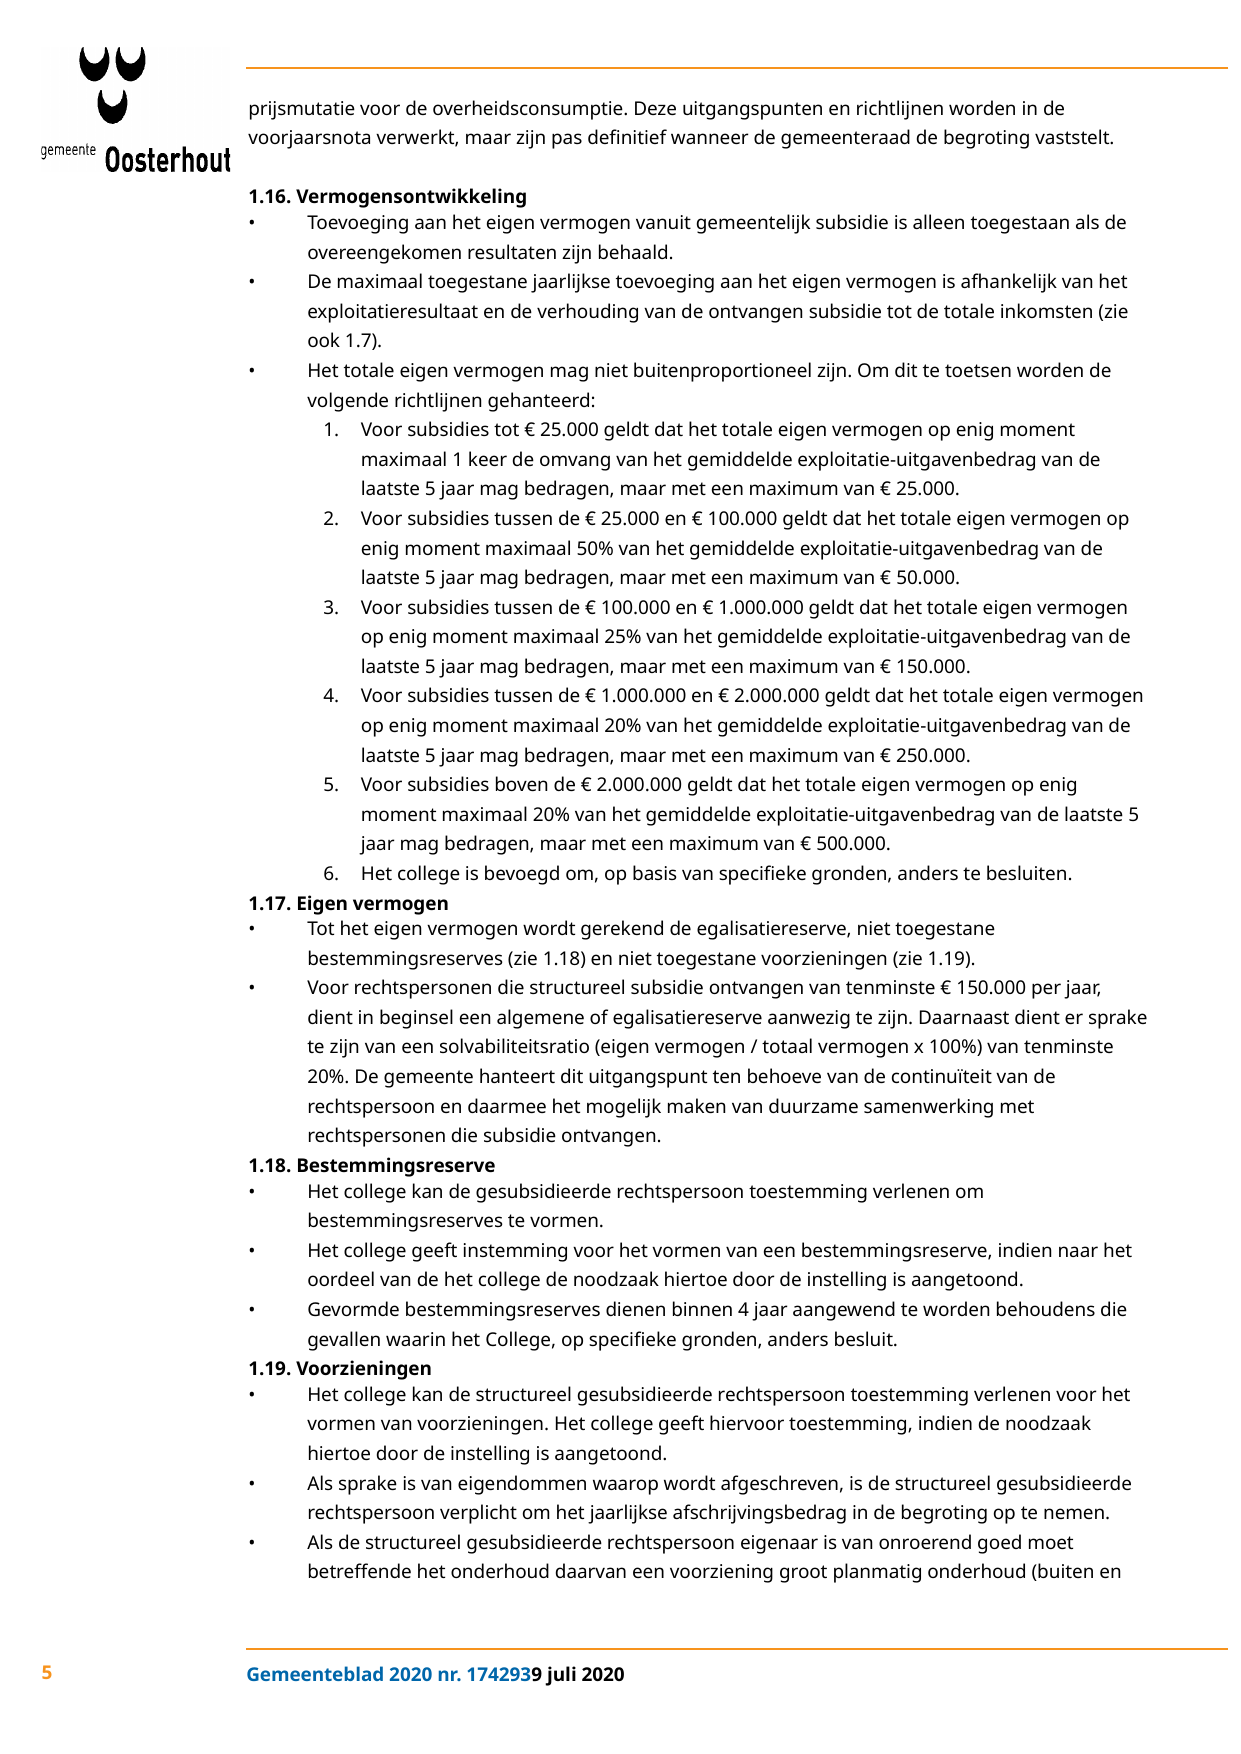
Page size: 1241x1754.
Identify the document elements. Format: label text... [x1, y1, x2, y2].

list Voor subsidies tussen de € 25.000 en € 100.000 geldt dat het totale eigen vermogen op enig moment maximaal 50% van het gemiddelde exploitatie-uitgavenbedrag van de laatste 5 jaar mag bedragen, maar met een maximum van € 50.000. [323, 505, 1152, 590]
list Het college geeft instemming voor het vormen van een bestemmingsreserve, indien naar het oordeel van de het college de noodzaak hiertoe door de instelling is aangetoond. [248, 1237, 1152, 1292]
list De maximaal toegestane jaarlijkse toevoeging aan het eigen vermogen is afhankelijk van het exploitatieresultaat en de verhouding van de ontvangen subsidie tot de totale inkomsten (zie ook 1.7). [248, 268, 1152, 353]
list Voor subsidies boven de € 2.000.000 geldt dat het totale eigen vermogen op enig moment maximaal 20% van het gemiddelde exploitatie-uitgavenbedrag van de laatste 5 jaar mag bedragen, maar met een maximum van € 500.000. [323, 771, 1152, 856]
text prijsmutatie voor de overheidsconsumptie. Deze uitgangspunten en richtlijnen worden in de voorjaarsnota verwerkt, maar zijn pas definitief wanneer de gemeenteraad de begroting vaststelt. [248, 95, 1152, 150]
list Voor rechtspersonen die structureel subsidie ontvangen van tenminste € 150.000 per jaar, dient in beginsel een algemene of egalisatiereserve aanwezig te zijn. Daarnaast dient er sprake te zijn van een solvabiliteitsratio (eigen vermogen / totaal vermogen x 100%) van tenminste 20%. De gemeente hanteert dit uitgangspunt ten behoeve van de continuïteit van de rechtspersoon en daarmee het mogelijk maken van duurzame samenwerking met rechtspersonen die subsidie ontvangen. [248, 974, 1152, 1148]
list Als sprake is van eigendommen waarop wordt afgeschreven, is de structureel gesubsidieerde rechtspersoon verplicht om het jaarlijkse afschrijvingsbedrag in de begroting op te nemen. [248, 1470, 1152, 1525]
text 1.18. Bestemmingsreserve [248, 1152, 1152, 1178]
list Het college kan de structureel gesubsidieerde rechtspersoon toestemming verlenen voor het vormen van voorzieningen. Het college geeft hiervoor toestemming, indien de noodzaak hiertoe door de instelling is aangetoond. [248, 1381, 1152, 1466]
list Voor subsidies tussen de € 1.000.000 en € 2.000.000 geldt dat het totale eigen vermogen op enig moment maximaal 20% van het gemiddelde exploitatie-uitgavenbedrag van de laatste 5 jaar mag bedragen, maar met een maximum van € 250.000. [323, 683, 1152, 767]
text 1.16. Vermogensontwikkeling [248, 183, 1152, 209]
list Voor subsidies tussen de € 100.000 en € 1.000.000 geldt dat het totale eigen vermogen op enig moment maximaal 25% van het gemiddelde exploitatie-uitgavenbedrag van de laatste 5 jaar mag bedragen, maar met een maximum van € 150.000. [323, 594, 1152, 679]
text 1.19. Voorzieningen [248, 1355, 1152, 1381]
list Het college kan de gesubsidieerde rechtspersoon toestemming verlenen om bestemmingsreserves te vormen. [248, 1178, 1152, 1233]
picture [41, 47, 231, 172]
list Toevoeging aan het eigen vermogen vanuit gemeentelijk subsidie is alleen toegestaan als de overeengekomen resultaten zijn behaald. [248, 209, 1152, 264]
list Het totale eigen vermogen mag niet buitenproportioneel zijn. Om dit te toetsen worden de volgende richtlijnen gehanteerd: [248, 357, 1152, 412]
list Voor subsidies tot € 25.000 geldt dat het totale eigen vermogen op enig moment maximaal 1 keer de omvang van het gemiddelde exploitatie-uitgavenbedrag van de laatste 5 jaar mag bedragen, maar met een maximum van € 25.000. [323, 416, 1152, 501]
list Het college is bevoegd om, op basis van specifieke gronden, anders te besluiten. [323, 860, 1152, 886]
list Als de structureel gesubsidieerde rechtspersoon eigenaar is van onroerend goed moet betreffende het onderhoud daarvan een voorziening groot planmatig onderhoud (buiten en [248, 1529, 1152, 1584]
list Gevormde bestemmingsreserves dienen binnen 4 jaar aangewend te worden behoudens die gevallen waarin het College, op specifieke gronden, anders besluit. [248, 1296, 1152, 1351]
list Tot het eigen vermogen wordt gerekend de egalisatiereserve, niet toegestane bestemmingsreserves (zie 1.18) en niet toegestane voorzieningen (zie 1.19). [248, 915, 1152, 971]
text 1.17. Eigen vermogen [248, 890, 1152, 915]
